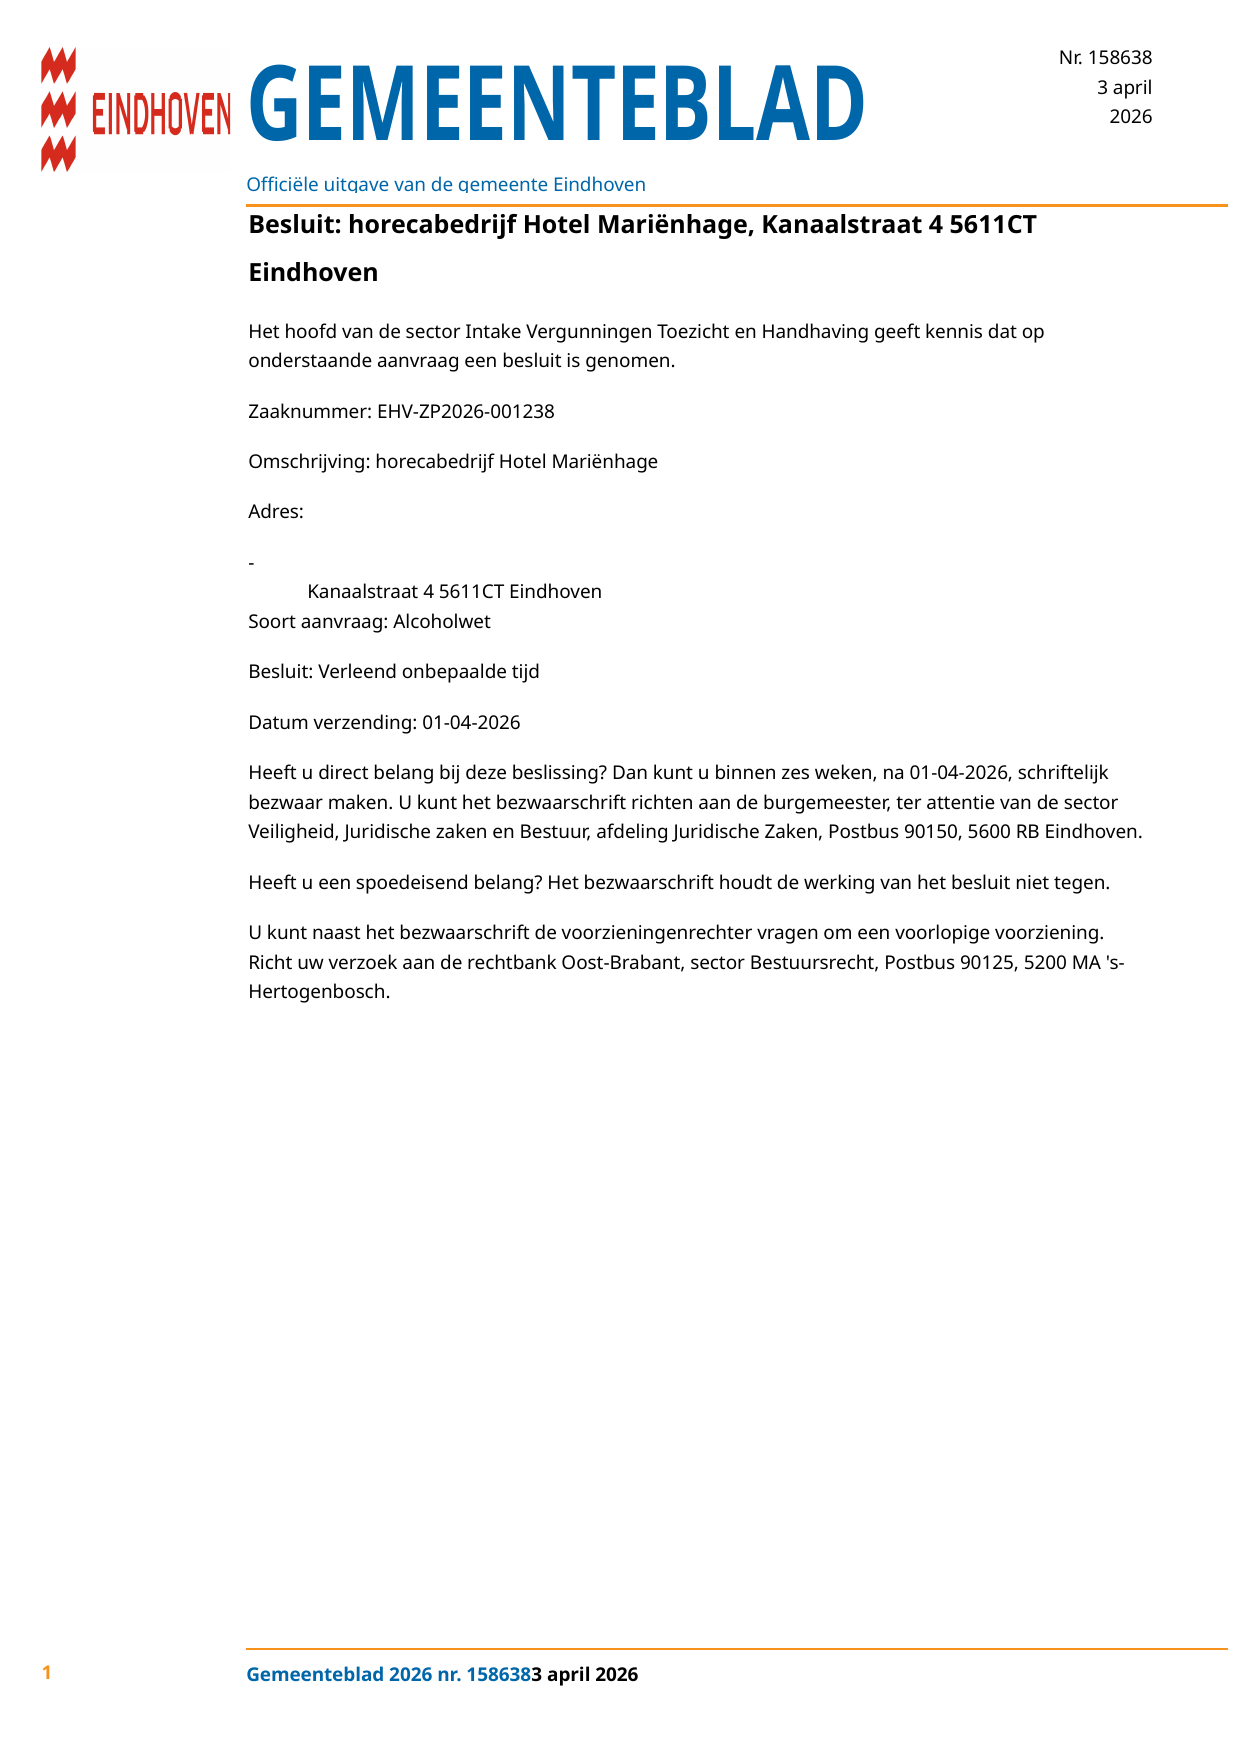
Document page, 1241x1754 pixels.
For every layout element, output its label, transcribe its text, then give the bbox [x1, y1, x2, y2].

text Heeft u een spoedeisend belang? Het bezwaarschrift houdt de werking van het besluit niet tegen. [248, 869, 1152, 895]
text Datum verzending: 01-04-2026 [248, 709, 1152, 735]
text Soort aanvraag: Alcoholwet [248, 608, 1152, 634]
text Zaaknummer: EHV-ZP2026-001238 [248, 398, 1152, 424]
text Heeft u direct belang bij deze beslissing? Dan kunt u binnen zes weken, na 01-04-2026, schriftelijk bezwaar maken. U kunt het bezwaarschrift richten aan de burgemeester, ter attentie van de sector Veiligheid, Juridische zaken en Bestuur, afdeling Juridische Zaken, Postbus 90150, 5600 RB Eindhoven. [248, 759, 1152, 844]
list Kanaalstraat 4 5611CT Eindhoven [248, 579, 1152, 604]
text Omschrijving: horecabedrijf Hotel Mariënhage [248, 448, 1152, 474]
text Adres: [248, 499, 1152, 524]
text Het hoofd van de sector Intake Vergunningen Toezicht en Handhaving geeft kennis dat op onderstaande aanvraag een besluit is genomen. [248, 318, 1152, 373]
picture [41, 47, 231, 172]
text Besluit: horecabedrijf Hotel Mariënhage, Kanaalstraat 4 5611CT Eindhoven [248, 207, 1152, 288]
text Besluit: Verleend onbepaalde tijd [248, 659, 1152, 684]
text U kunt naast het bezwaarschrift de voorzieningenrechter vragen om een voorlopige voorziening. Richt uw verzoek aan de rechtbank Oost-Brabant, sector Bestuursrecht, Postbus 90125, 5200 MA 's-Hertogenbosch. [248, 919, 1152, 1004]
